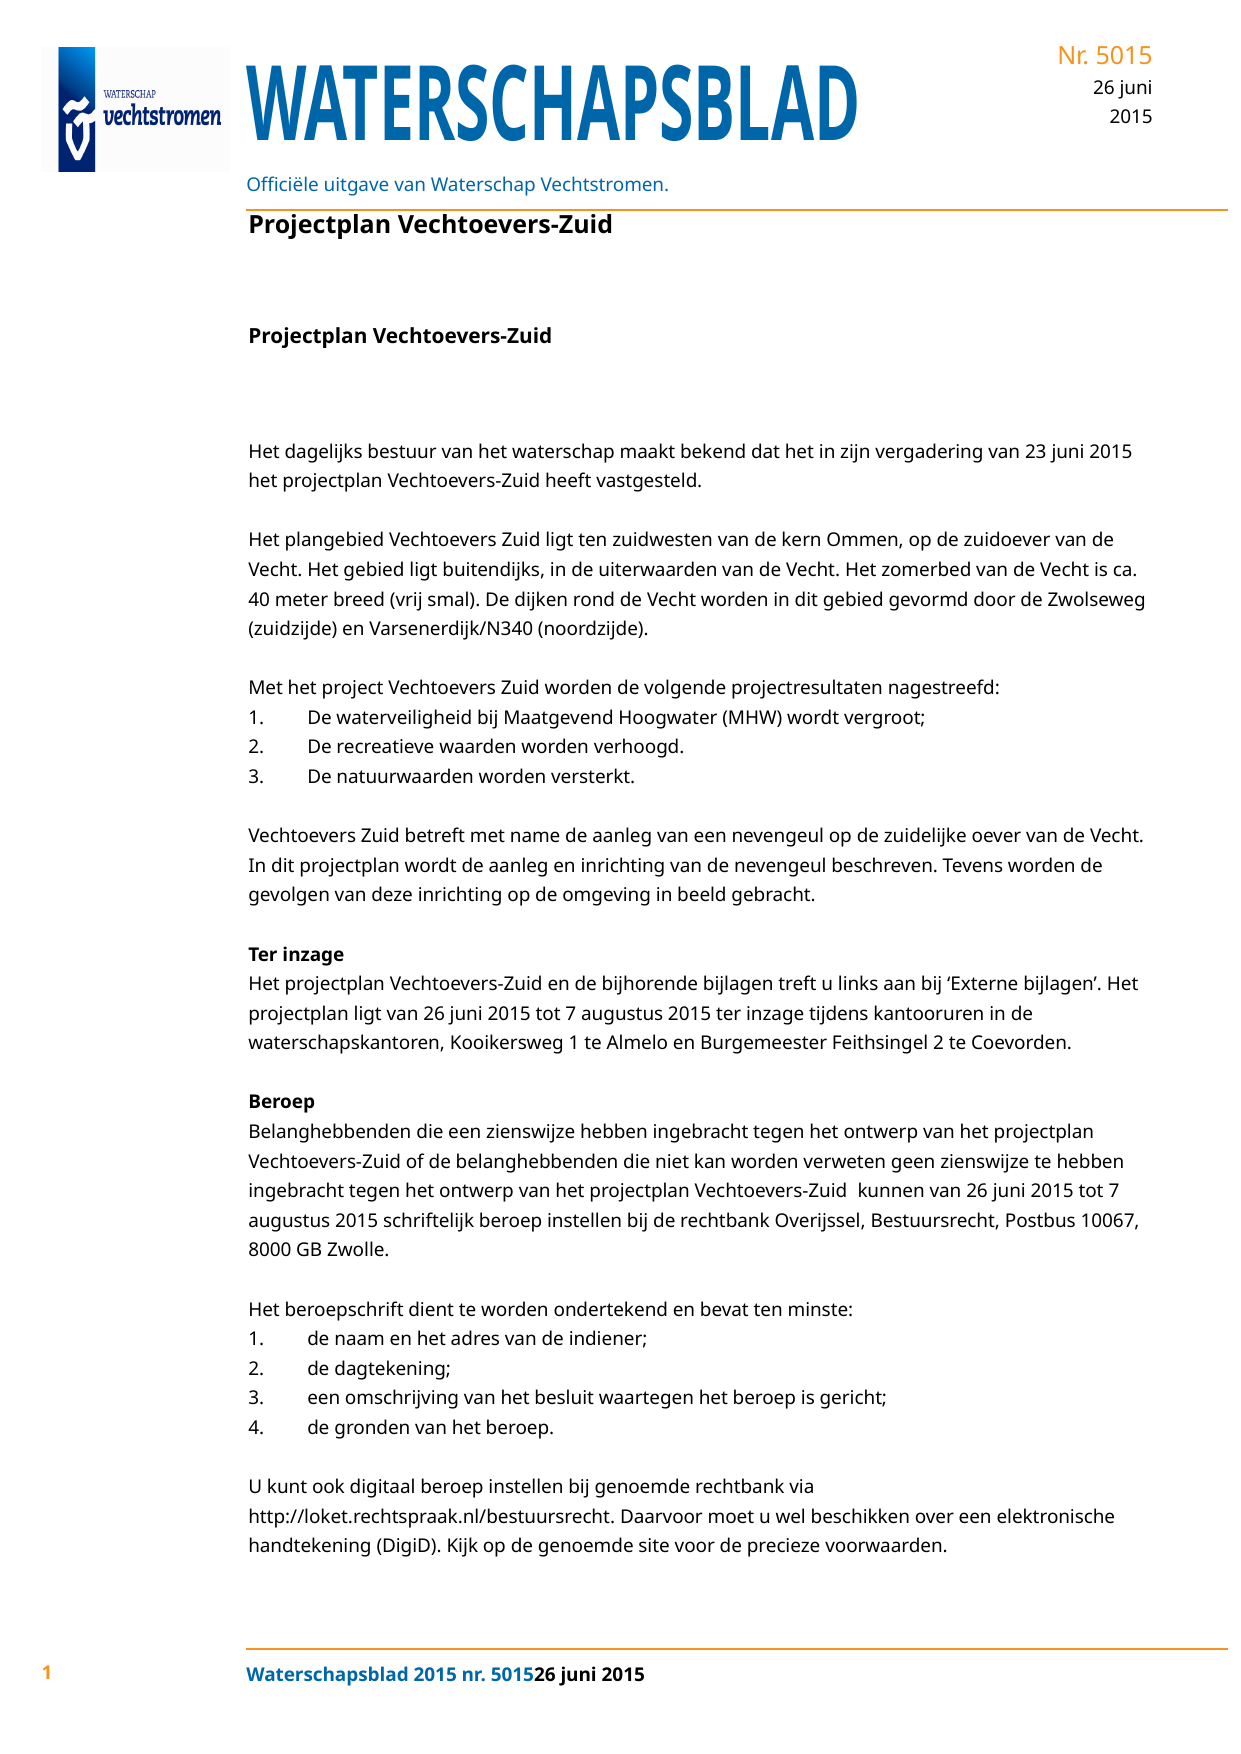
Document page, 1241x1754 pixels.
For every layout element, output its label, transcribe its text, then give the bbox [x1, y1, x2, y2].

text Het dagelijks bestuur van het waterschap maakt bekend dat het in zijn vergadering van 23 juni 2015 het projectplan Vechtoevers-Zuid heeft vastgesteld. [248, 438, 1152, 493]
text Het plangebied Vechtoevers Zuid ligt ten zuidwesten van de kern Ommen, op de zuidoever van de Vecht. Het gebied ligt buitendijks, in de uiterwaarden van de Vecht. Het zomerbed van de Vecht is ca. 40 meter breed (vrij smal). De dijken rond de Vecht worden in dit gebied gevormd door de Zwolseweg (zuidzijde) en Varsenerdijk/N340 (noordzijde). [248, 527, 1152, 641]
text Ter inzage [248, 941, 1152, 967]
list De waterveiligheid bij Maatgevend Hoogwater (MHW) wordt vergroot; [248, 704, 1152, 730]
text Met het project Vechtoevers Zuid worden de volgende projectresultaten nagestreefd: [248, 674, 1152, 700]
list een omschrijving van het besluit waartegen het beroep is gericht; [248, 1384, 1152, 1410]
list de gronden van het beroep. [248, 1414, 1152, 1440]
text Beroep [248, 1089, 1152, 1114]
text Projectplan Vechtoevers-Zuid [248, 321, 1152, 349]
picture [41, 47, 231, 172]
text Projectplan Vechtoevers-Zuid [248, 211, 1152, 241]
text Het beroepschrift dient te worden ondertekend en bevat ten minste: [248, 1296, 1152, 1322]
text Vechtoevers Zuid betreft met name de aanleg van een nevengeul op de zuidelijke oever van de Vecht. In dit projectplan wordt de aanleg en inrichting van de nevengeul beschreven. Tevens worden de gevolgen van deze inrichting op de omgeving in beeld gebracht. [248, 822, 1152, 907]
text Belanghebbenden die een zienswijze hebben ingebracht tegen het ontwerp van het projectplan Vechtoevers-Zuid of de belanghebbenden die niet kan worden verweten geen zienswijze te hebben ingebracht tegen het ontwerp van het projectplan Vechtoevers-Zuid kunnen van 26 juni 2015 tot 7 augustus 2015 schriftelijk beroep instellen bij de rechtbank Overijssel, Bestuursrecht, Postbus 10067, 8000 GB Zwolle. [248, 1118, 1152, 1262]
list De natuurwaarden worden versterkt. [248, 763, 1152, 789]
list de naam en het adres van de indiener; [248, 1325, 1152, 1351]
text Het projectplan Vechtoevers-Zuid en de bijhorende bijlagen treft u links aan bij ‘Externe bijlagen’. Het projectplan ligt van 26 juni 2015 tot 7 augustus 2015 ter inzage tijdens kantooruren in de waterschapskantoren, Kooikersweg 1 te Almelo en Burgemeester Feithsingel 2 te Coevorden. [248, 970, 1152, 1055]
list de dagtekening; [248, 1355, 1152, 1381]
list De recreatieve waarden worden verhoogd. [248, 734, 1152, 759]
text U kunt ook digitaal beroep instellen bij genoemde rechtbank via http://loket.rechtspraak.nl/bestuursrecht. Daarvoor moet u wel beschikken over een elektronische handtekening (DigiD). Kijk op de genoemde site voor de precieze voorwaarden. [248, 1473, 1152, 1558]
